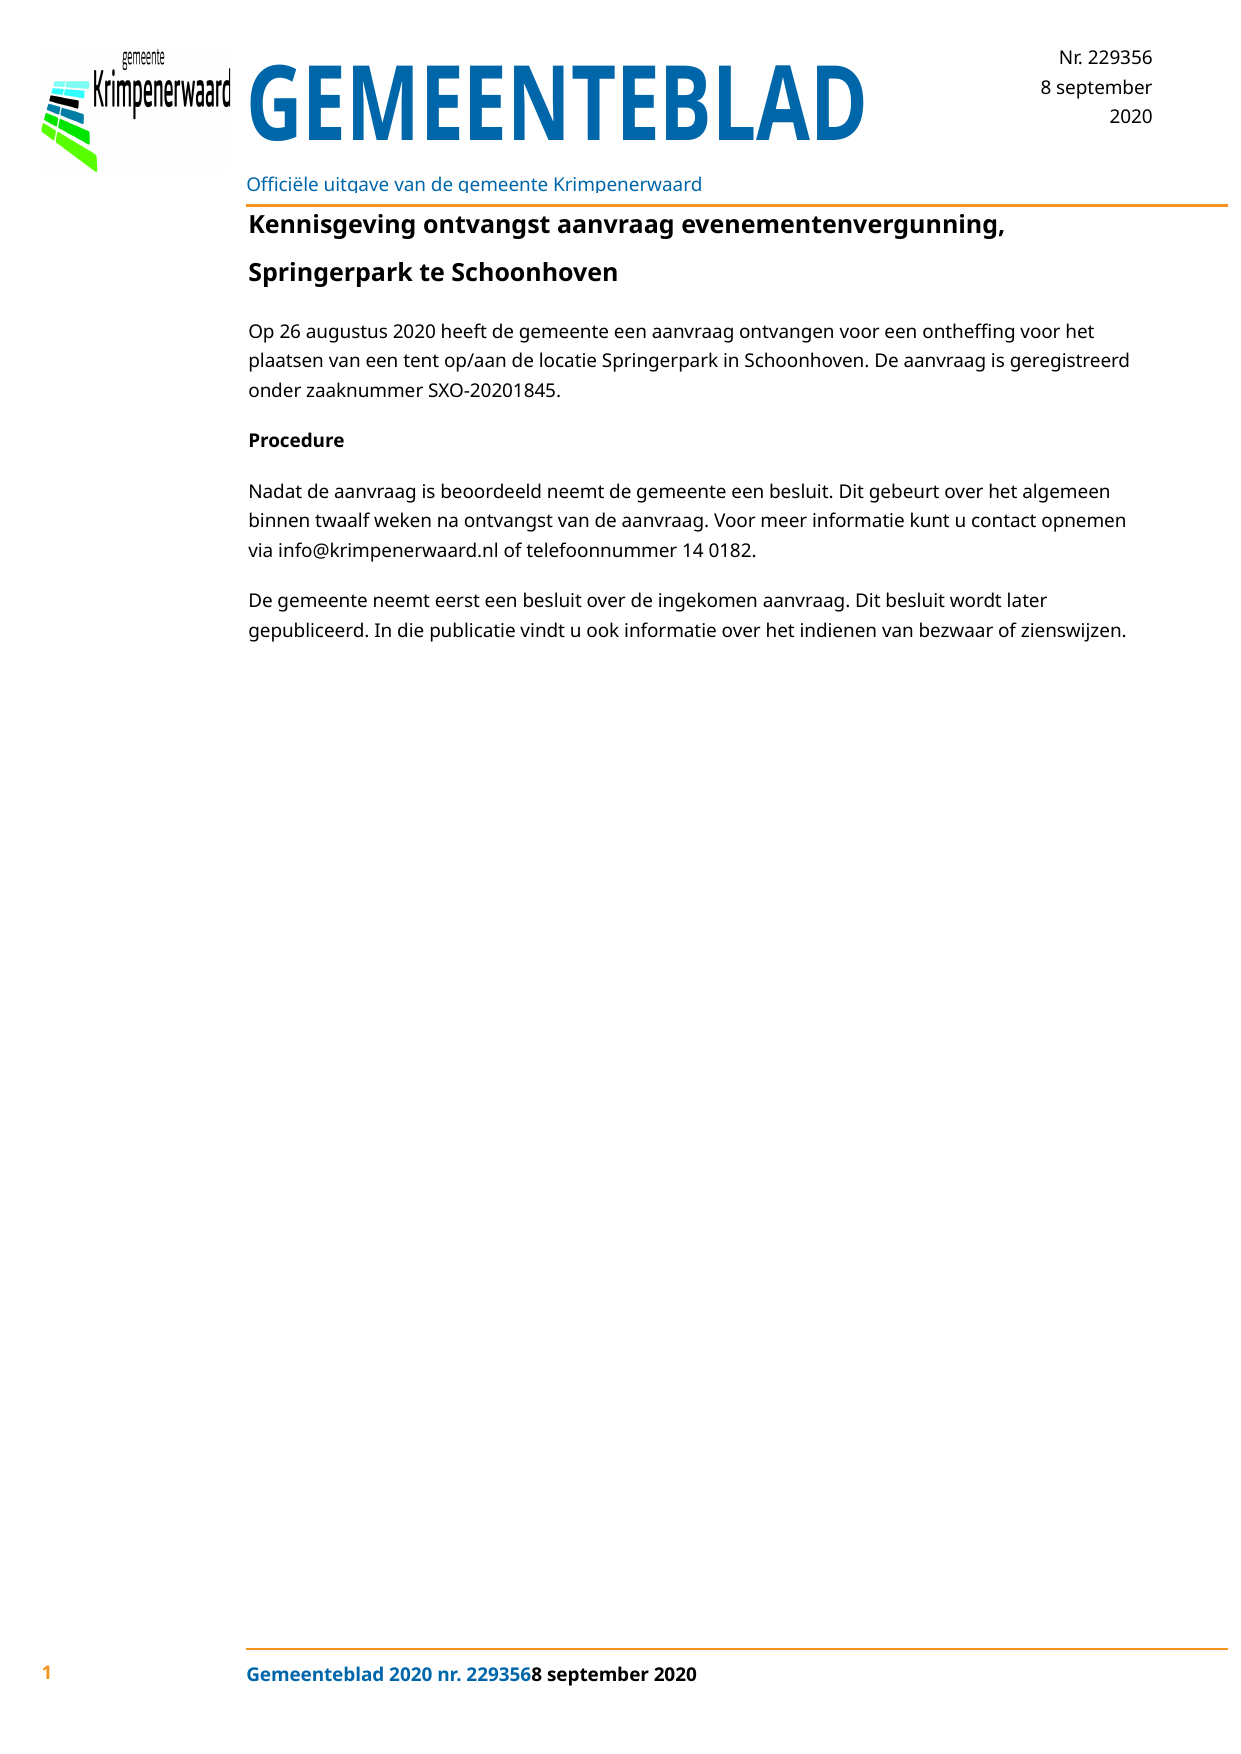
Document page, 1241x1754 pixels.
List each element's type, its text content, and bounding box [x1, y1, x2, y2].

text Op 26 augustus 2020 heeft de gemeente een aanvraag ontvangen voor een ontheffing voor het plaatsen van een tent op/aan de locatie Springerpark in Schoonhoven. De aanvraag is geregistreerd onder zaaknummer SXO-20201845. [248, 318, 1152, 403]
text Kennisgeving ontvangst aanvraag evenementenvergunning, Springerpark te Schoonhoven [248, 207, 1152, 288]
text Procedure [248, 427, 1152, 453]
text De gemeente neemt eerst een besluit over de ingekomen aanvraag. Dit besluit wordt later gepubliceerd. In die publicatie vindt u ook informatie over het indienen van bezwaar of zienswijzen. [248, 587, 1152, 643]
text Nadat de aanvraag is beoordeeld neemt de gemeente een besluit. Dit gebeurt over het algemeen binnen twaalf weken na ontvangst van de aanvraag. Voor meer informatie kunt u contact opnemen via info@krimpenerwaard.nl of telefoonnummer 14 0182. [248, 478, 1152, 563]
picture [41, 47, 231, 172]
